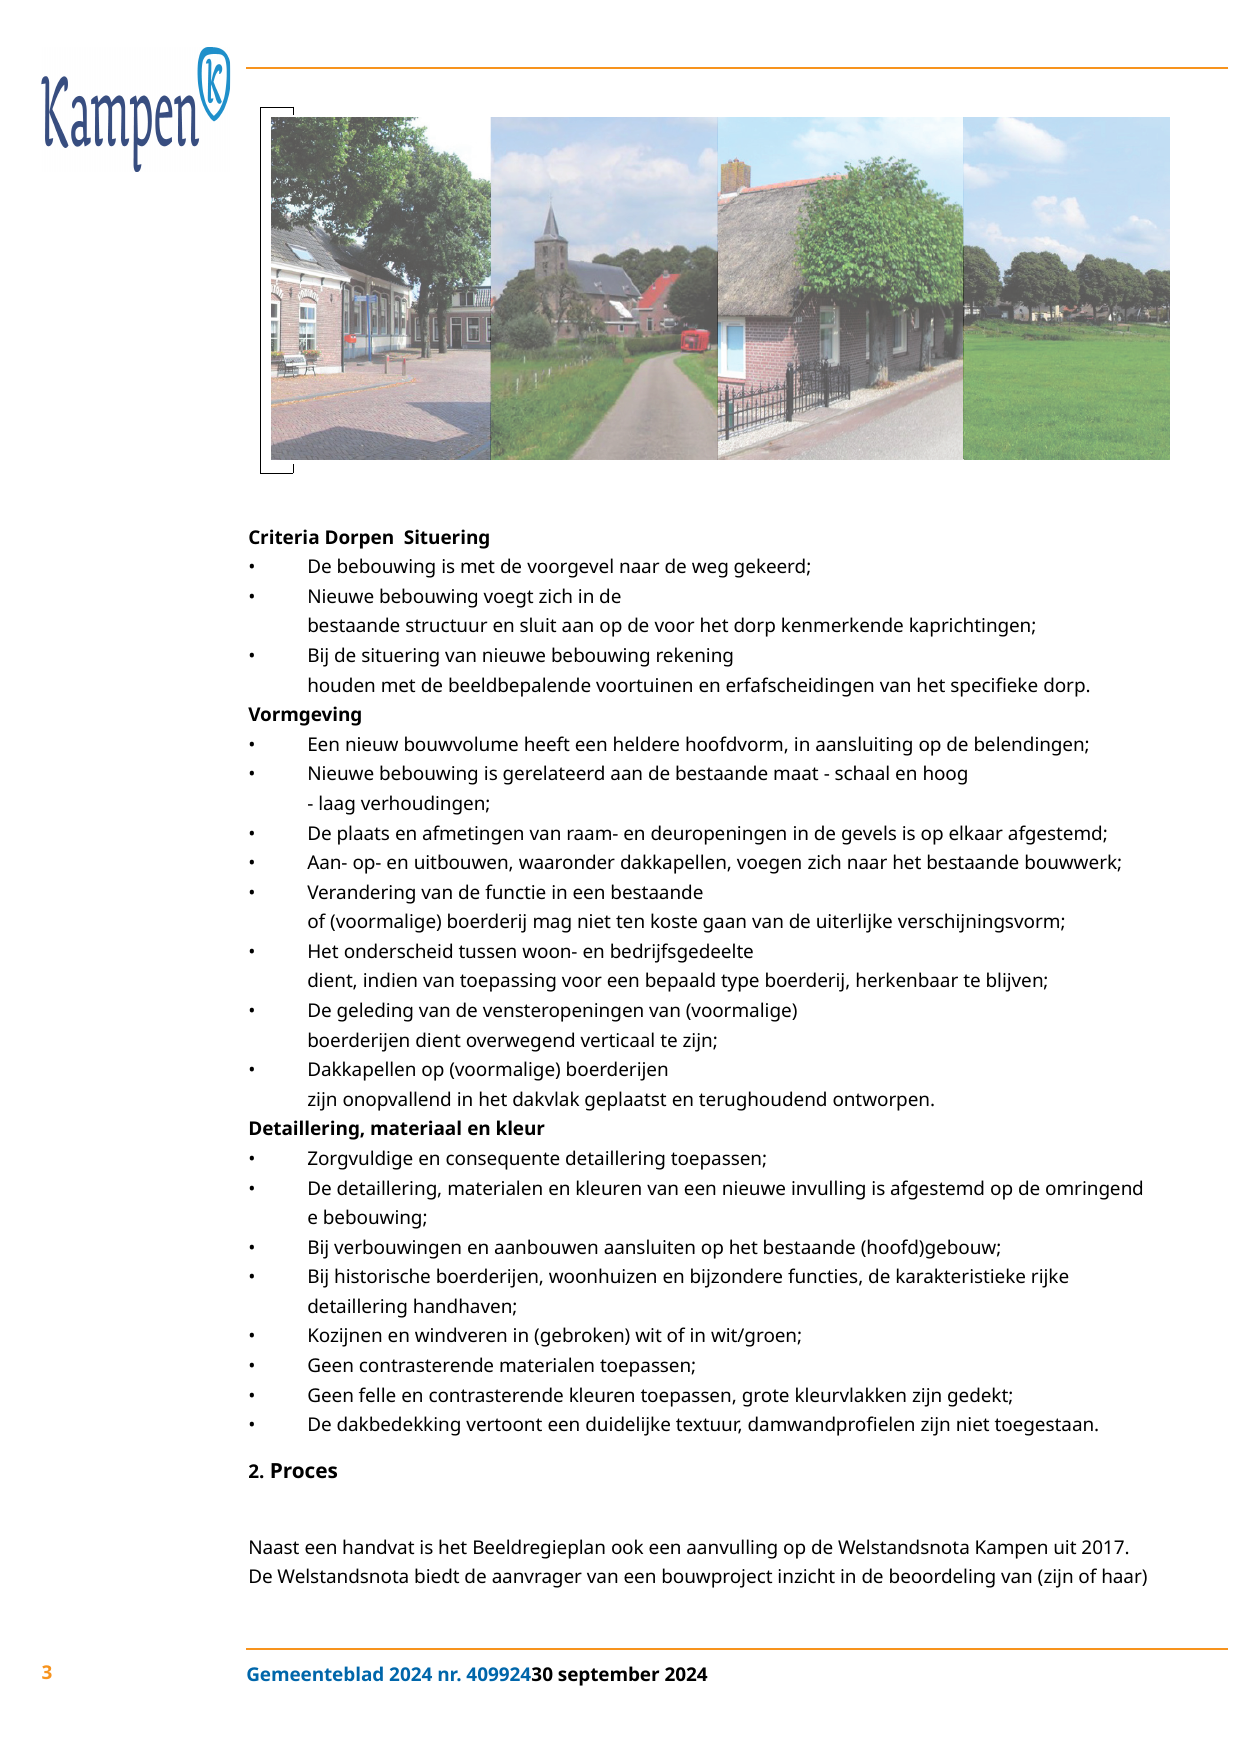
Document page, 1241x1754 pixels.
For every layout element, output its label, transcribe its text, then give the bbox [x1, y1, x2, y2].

text Naast een handvat is het Beeldregieplan ook een aanvulling op de Welstandsnota Kampen uit 2017. De Welstandsnota biedt de aanvrager van een bouwproject inzicht in de beoordeling van (zijn of haar) [248, 1534, 1152, 1589]
picture [268, 115, 1173, 464]
table_header Criteria Dorpen Situering De bebouwing is met de voorgevel naar de weg gekeerd; Nieuwe bebouwing voegt zich in de bestaande structuur en sluit aan op de voor het dorp kenmerkende kaprichtingen; Bij de situering van nieuwe bebouwing rekening houden met de beeldbepalende voortuinen en erfafscheidingen van het specifieke dorp. Vormgeving Een nieuw bouwvolume heeft een heldere hoofdvorm, in aansluiting op de belendingen; Nieuwe bebouwing is gerelateerd aan de bestaande maat - schaal en hoog - laag verhoudingen; De plaats en afmetingen van raam- en deuropeningen in de gevels is op elkaar afgestemd; Aan- op- en uitbouwen, waaronder dakkapellen, voegen zich naar het bestaande bouwwerk; Verandering van de functie in een bestaande of (voormalige) boerderij mag niet ten koste gaan van de uiterlijke verschijningsvorm; Het onderscheid tussen woon- en bedrijfsgedeelte dient, indien van toepassing voor een bepaald type boerderij, herkenbaar te blijven; De geleding van de vensteropeningen van (voormalige) boerderijen dient overwegend verticaal te zijn; Dakkapellen op (voormalige) boerderijen zijn onopvallend in het dakvlak geplaatst en terughoudend ontworpen. Detaillering, materiaal en kleur Zorgvuldige en consequente detaillering toepassen; De detaillering, materialen en kleuren van een nieuwe invulling is afgestemd op de omringende bebouwing; Bij verbouwingen en aanbouwen aansluiten op het bestaande (hoofd)gebouw; Bij historische boerderijen, woonhuizen en bijzondere functies, de karakteristieke rijke detaillering handhaven; Kozijnen en windveren in (gebroken) wit of in wit/groen; Geen contrasterende materialen toepassen; Geen felle en contrasterende kleuren toepassen, grote kleurvlakken zijn gedekt; De dakbedekking vertoont een duidelijke textuur, damwandprofielen zijn niet toegestaan. [248, 524, 1152, 1437]
picture [41, 47, 231, 172]
text 2. Proces [248, 1456, 1152, 1485]
